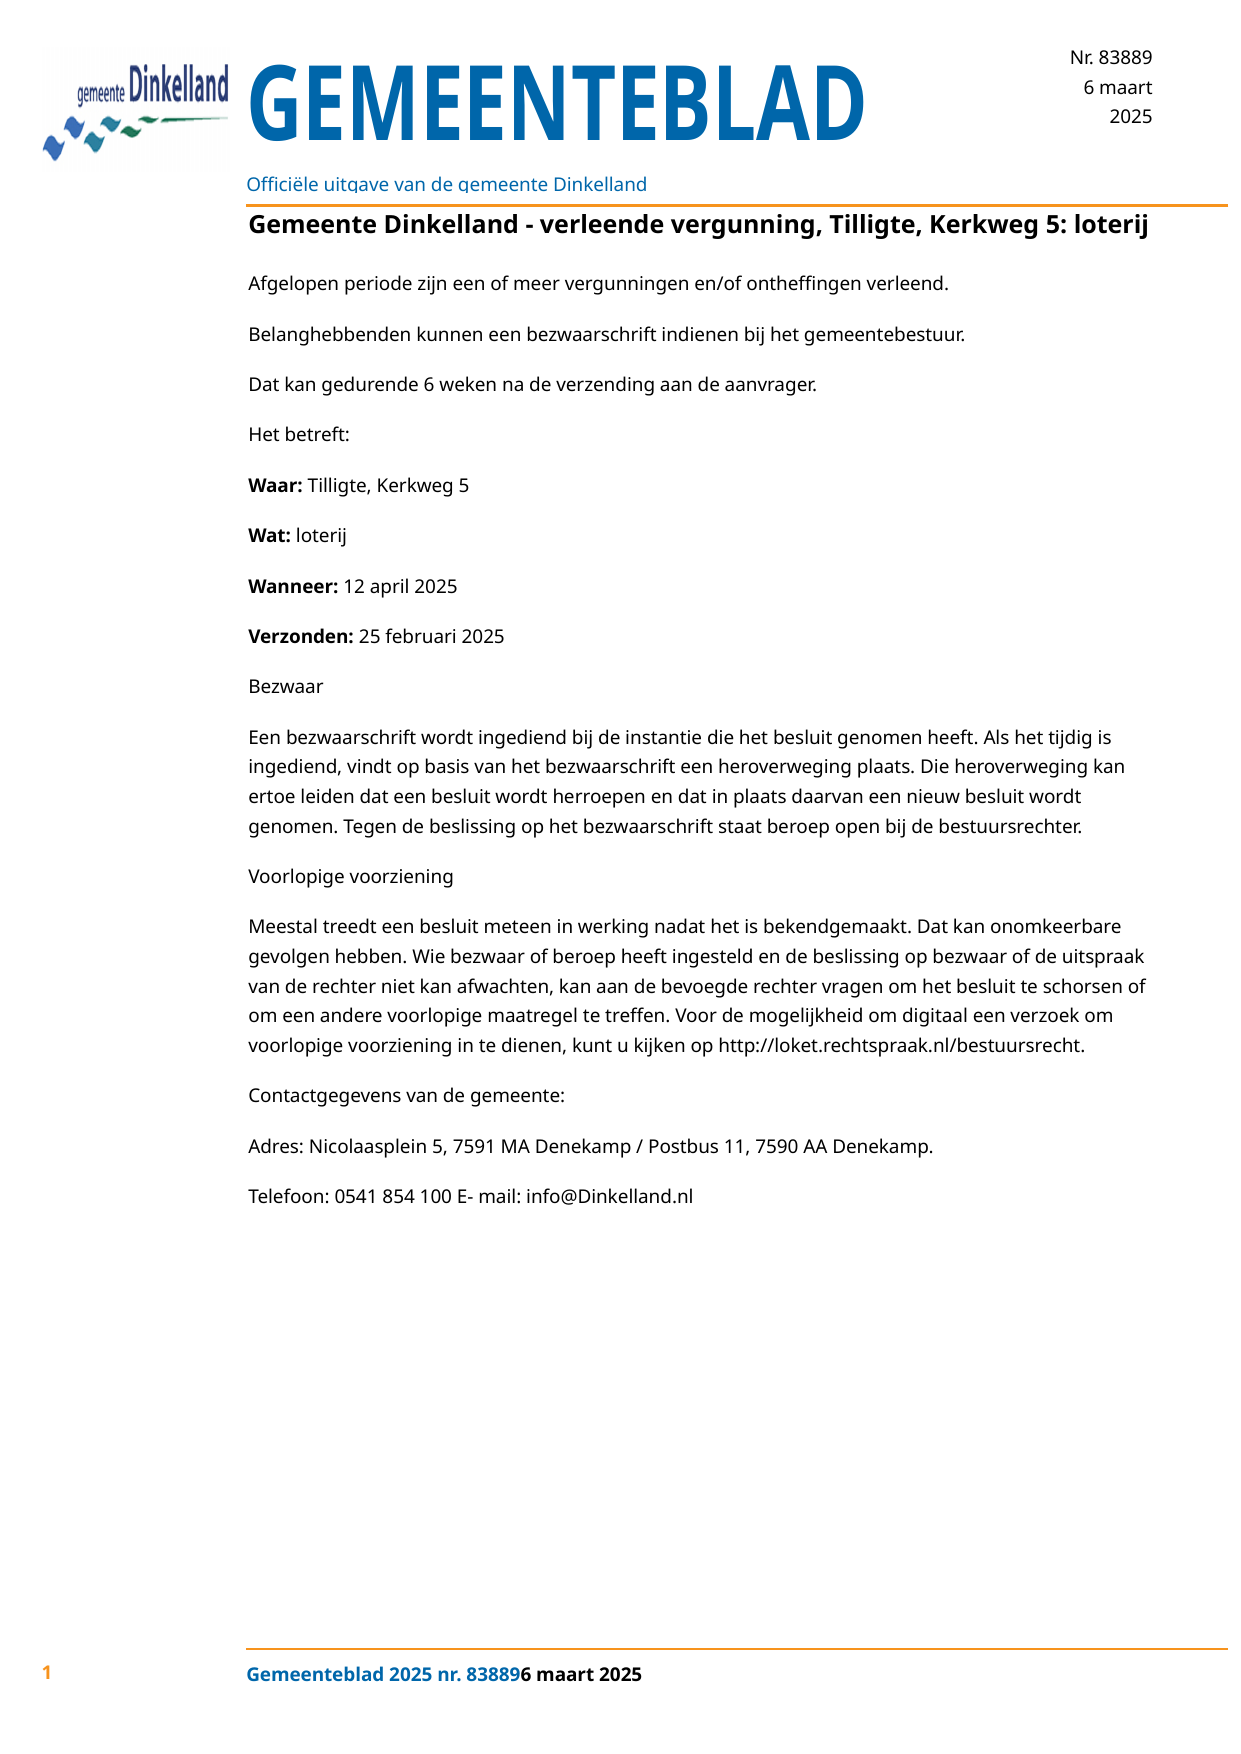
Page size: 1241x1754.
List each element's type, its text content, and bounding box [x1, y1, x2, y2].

text Verzonden: 25 februari 2025 [248, 623, 1152, 649]
text Wat: loterij [248, 522, 1152, 548]
text Belanghebbenden kunnen een bezwaarschrift indienen bij het gemeentebestuur. [248, 321, 1152, 346]
text Gemeente Dinkelland - verleende vergunning, Tilligte, Kerkweg 5: loterij [248, 207, 1152, 241]
text Voorlopige voorziening [248, 863, 1152, 889]
text Bezwaar [248, 674, 1152, 699]
picture [41, 47, 231, 172]
text Dat kan gedurende 6 weken na de verzending aan de aanvrager. [248, 371, 1152, 397]
text Meestal treedt een besluit meteen in werking nadat het is bekendgemaakt. Dat kan onomkeerbare gevolgen hebben. Wie bezwaar of beroep heeft ingesteld en de beslissing op bezwaar of de uitspraak van de rechter niet kan afwachten, kan aan de bevoegde rechter vragen om het besluit te schorsen of om een andere voorlopige maatregel te treffen. Voor de mogelijkheid om digitaal een verzoek om voorlopige voorziening in te dienen, kunt u kijken op http://loket.rechtspraak.nl/bestuursrecht. [248, 914, 1152, 1058]
text Het betreft: [248, 422, 1152, 447]
text Afgelopen periode zijn een of meer vergunningen en/of ontheffingen verleend. [248, 270, 1152, 296]
text Adres: Nicolaasplein 5, 7591 MA Denekamp / Postbus 11, 7590 AA Denekamp. [248, 1133, 1152, 1158]
text Waar: Tilligte, Kerkweg 5 [248, 472, 1152, 498]
text Contactgegevens van de gemeente: [248, 1082, 1152, 1108]
text Telefoon: 0541 854 100 E- mail: info@Dinkelland.nl [248, 1183, 1152, 1209]
text Een bezwaarschrift wordt ingediend bij de instantie die het besluit genomen heeft. Als het tijdig is ingediend, vindt op basis van het bezwaarschrift een heroverweging plaats. Die heroverweging kan ertoe leiden dat een besluit wordt herroepen en dat in plaats daarvan een nieuw besluit wordt genomen. Tegen de beslissing op het bezwaarschrift staat beroep open bij de bestuursrechter. [248, 724, 1152, 838]
text Wanneer: 12 april 2025 [248, 573, 1152, 598]
